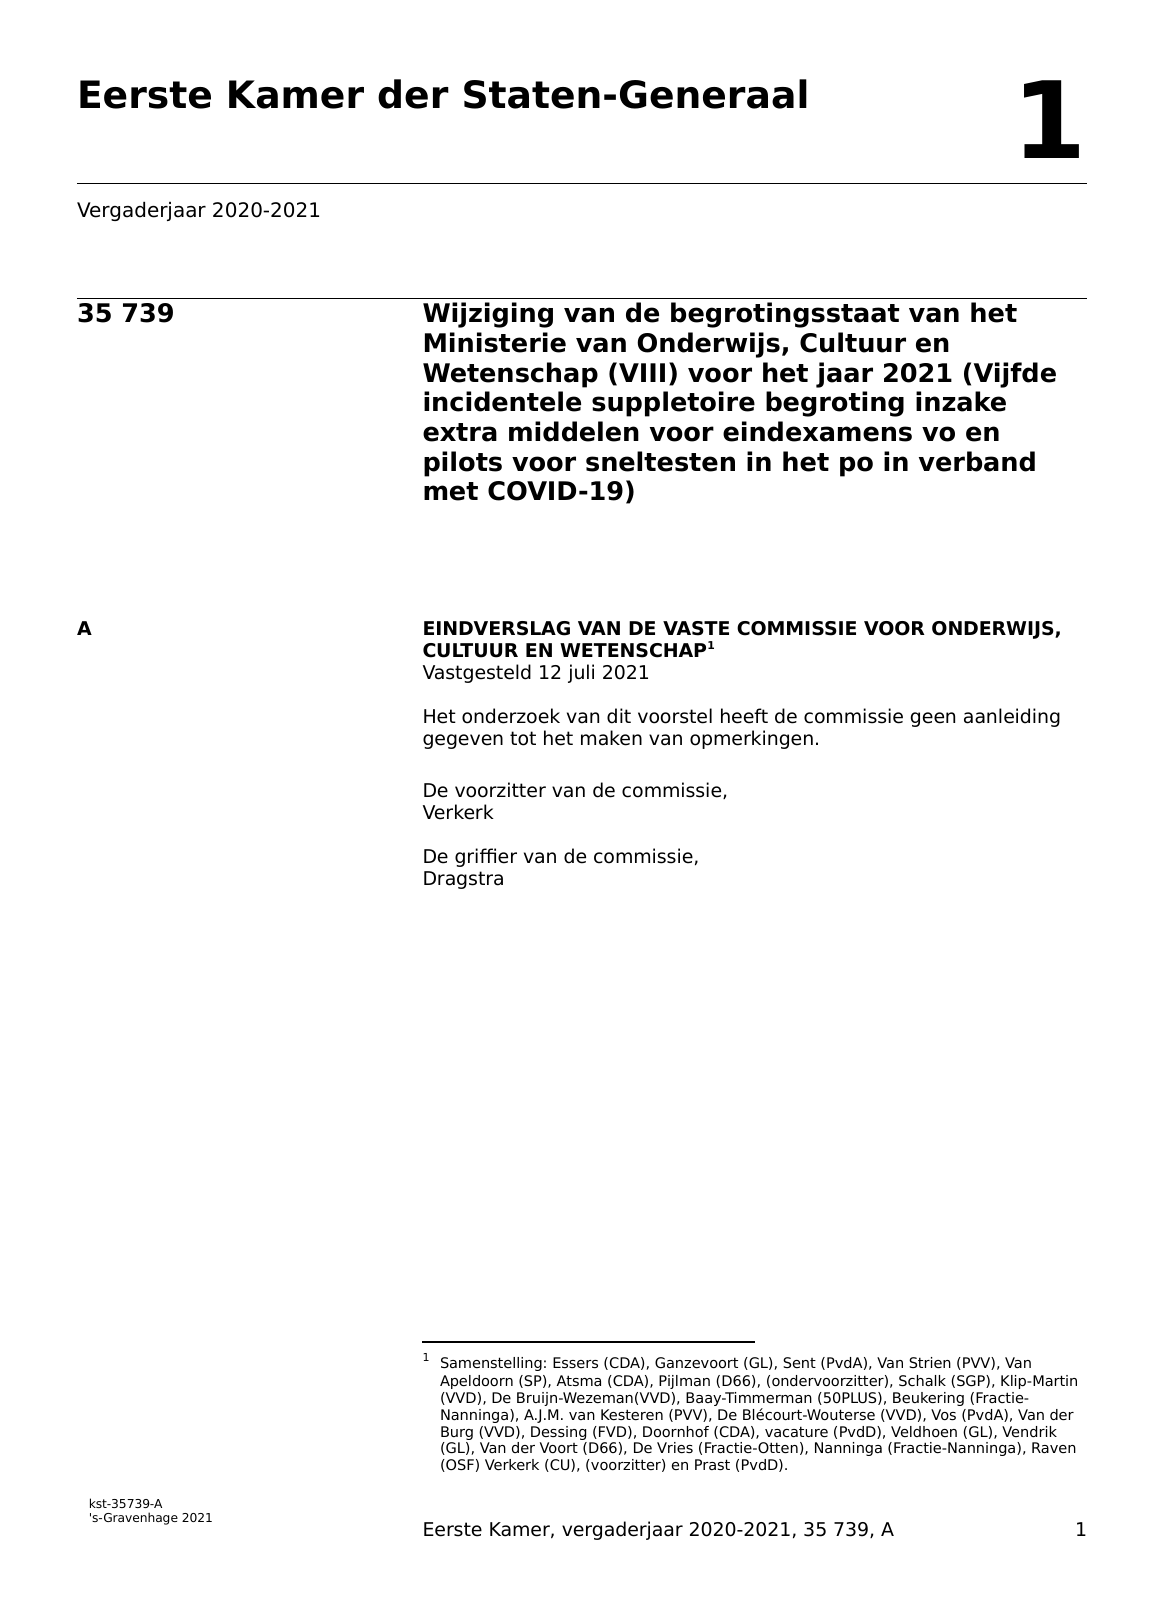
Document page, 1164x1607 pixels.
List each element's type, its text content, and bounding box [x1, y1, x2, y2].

text kst-35739-A [88, 1497, 323, 1511]
table_cell Vergaderjaar 2020-2021 [77, 184, 1087, 298]
subtitle A EINDVERSLAG VAN DE VASTE COMMISSIE VOOR ONDERWIJS, CULTUUR EN WETENSCHAP [77, 618, 1087, 662]
subtitle 35 739 Wijziging van de begrotingsstaat van het Ministerie van Onderwijs, Cultuur en Wetenschap (VIII) voor het jaar 2021 (Vijfde incidentele suppletoire begroting inzake extra middelen voor eindexamens vo en pilots voor sneltesten in het po in verband met COVID-19) [77, 299, 1087, 507]
text 's-Gravenhage 2021 [88, 1511, 323, 1525]
text Vastgesteld 12 juli 2021 [422, 662, 1087, 684]
text De voorzitter van de commissie, Verkerk [422, 780, 1087, 824]
table_header 1 [886, 59, 1087, 183]
text Samenstelling: Essers (CDA), Ganzevoort (GL), Sent (PvdA), Van Strien (PVV), Van Apeldoorn (SP), Atsma (CDA), Pijlman (D66), (ondervoorzitter), Schalk (SGP), Klip-Martin (VVD), De Bruijn-Wezeman(VVD), Baay-Timmerman (50PLUS), Beukering (Fractie-Nanninga), A.J.M. van Kesteren (PVV), De Blécourt-Wouterse (VVD), Vos (PvdA), Van der Burg (VVD), Dessing (FVD), Doornhof (CDA), vacature (PvdD), Veldhoen (GL), Vendrik (GL), Van der Voort (D66), De Vries (Fractie-Otten), Nanninga (Fractie-Nanninga), Raven (OSF) Verkerk (CU), (voorzitter) en Prast (PvdD). [422, 1351, 1087, 1474]
text Het onderzoek van dit voorstel heeft de commissie geen aanleiding gegeven tot het maken van opmerkingen. [422, 706, 1087, 750]
table_header Eerste Kamer der Staten-Generaal [77, 59, 886, 183]
text De griffier van de commissie, Dragstra [422, 846, 1087, 890]
